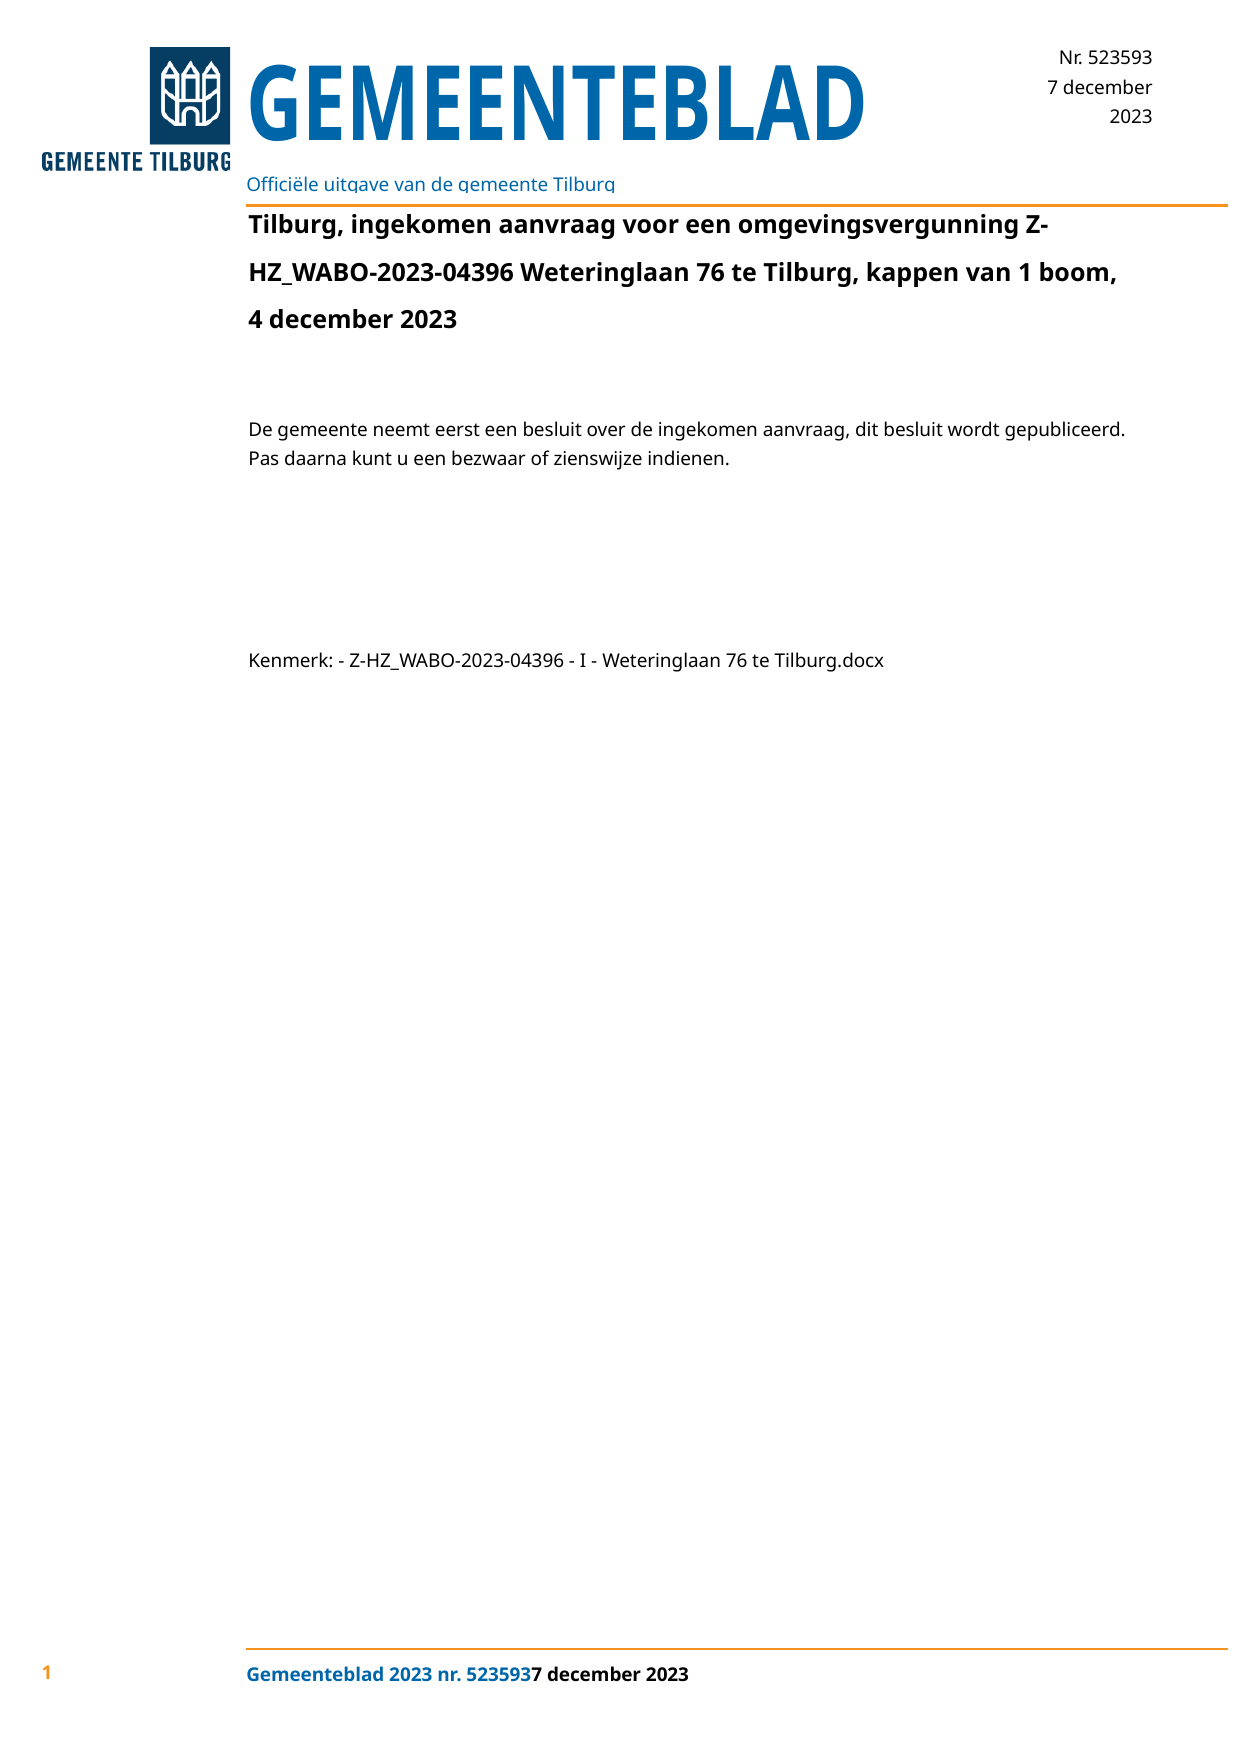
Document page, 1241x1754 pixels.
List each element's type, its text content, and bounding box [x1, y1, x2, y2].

text De gemeente neemt eerst een besluit over de ingekomen aanvraag, dit besluit wordt gepubliceerd. Pas daarna kunt u een bezwaar of zienswijze indienen. [248, 416, 1152, 471]
picture [41, 47, 231, 172]
text Tilburg, ingekomen aanvraag voor een omgevingsvergunning Z-HZ_WABO-2023-04396 Weteringlaan 76 te Tilburg, kappen van 1 boom, 4 december 2023 [248, 207, 1152, 336]
text Kenmerk: - Z-HZ_WABO-2023-04396 - I - Weteringlaan 76 te Tilburg.docx [248, 647, 1152, 673]
